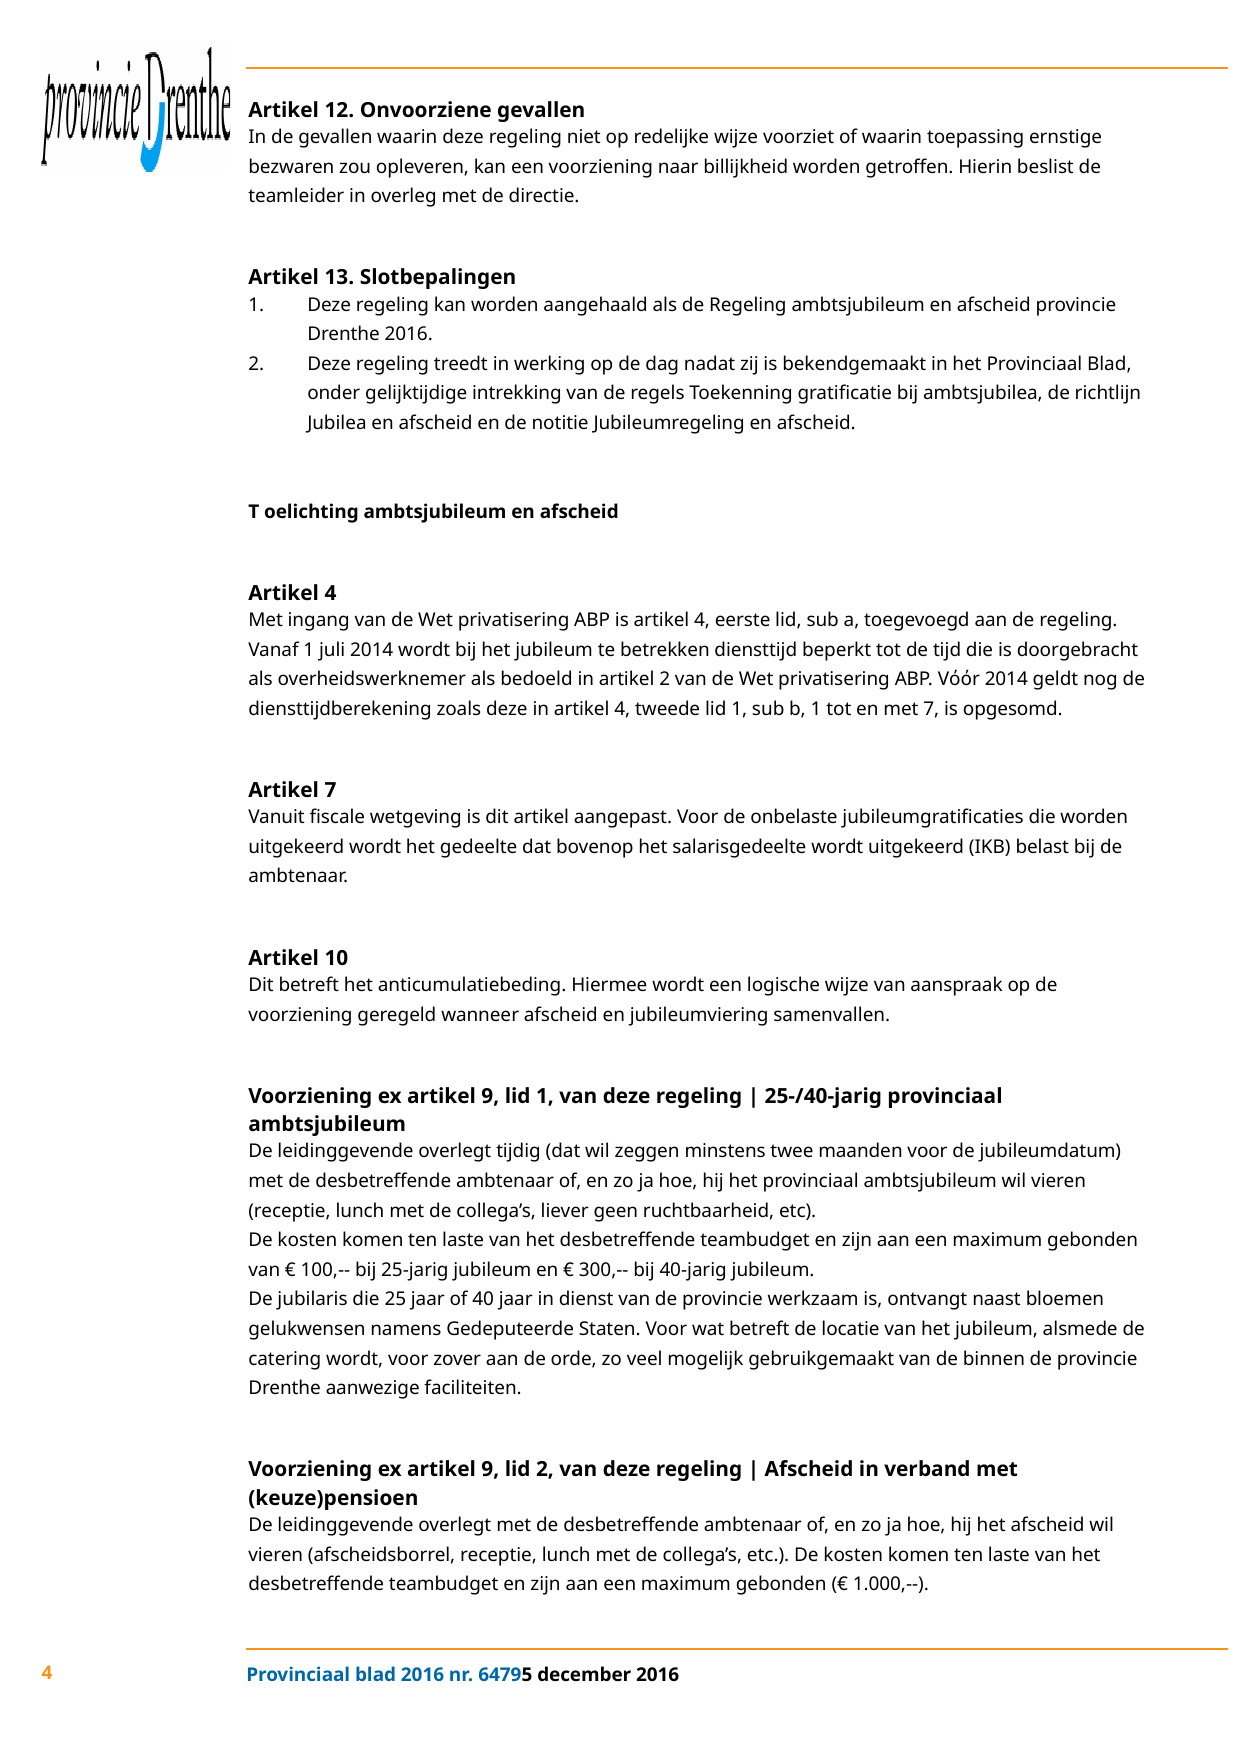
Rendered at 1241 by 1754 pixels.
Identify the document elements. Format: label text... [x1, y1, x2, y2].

text Dit betreft het anticumulatiebeding. Hiermee wordt een logische wijze van aanspraak op de voorziening geregeld wanneer afscheid en jubileumviering samenvallen. [248, 971, 1152, 1026]
list Deze regeling treedt in werking op de dag nadat zij is bekendgemaakt in het Provinciaal Blad, onder gelijktijdige intrekking van de regels Toekenning gratificatie bij ambtsjubilea, de richtlijn Jubilea en afscheid en de notitie Jubileumregeling en afscheid. [248, 350, 1152, 435]
text In de gevallen waarin deze regeling niet op redelijke wijze voorziet of waarin toepassing ernstige bezwaren zou opleveren, kan een voorziening naar billijkheid worden getroffen. Hierin beslist de teamleider in overleg met de directie. [248, 123, 1152, 208]
text T oelichting ambtsjubileum en afscheid [248, 498, 1152, 524]
text Artikel 10 [248, 943, 1152, 971]
text Vanuit fiscale wetgeving is dit artikel aangepast. Voor de onbelaste jubileumgratificaties die worden uitgekeerd wordt het gedeelte dat bovenop het salarisgedeelte wordt uitgekeerd (IKB) belast bij de ambtenaar. [248, 803, 1152, 888]
text Artikel 7 [248, 775, 1152, 803]
text Artikel 4 [248, 578, 1152, 606]
text De jubilaris die 25 jaar of 40 jaar in dienst van de provincie werkzaam is, ontvangt naast bloemen gelukwensen namens Gedeputeerde Staten. Voor wat betreft de locatie van het jubileum, alsmede de catering wordt, voor zover aan de orde, zo veel mogelijk gebruikgemaakt van de binnen de provincie Drenthe aanwezige faciliteiten. [248, 1286, 1152, 1400]
text De kosten komen ten laste van het desbetreffende teambudget en zijn aan een maximum gebonden van € 100,-- bij 25-jarig jubileum en € 300,-- bij 40-jarig jubileum. [248, 1226, 1152, 1282]
text Artikel 12. Onvoorziene gevallen [248, 95, 1152, 123]
text Met ingang van de Wet privatisering ABP is artikel 4, eerste lid, sub a, toegevoegd aan de regeling. Vanaf 1 juli 2014 wordt bij het jubileum te betrekken diensttijd beperkt tot de tijd die is doorgebracht als overheidswerknemer als bedoeld in artikel 2 van de Wet privatisering ABP. Vόόr 2014 geldt nog de diensttijdberekening zoals deze in artikel 4, tweede lid 1, sub b, 1 tot en met 7, is opgesomd. [248, 606, 1152, 721]
text De leidinggevende overlegt met de desbetreffende ambtenaar of, en zo ja hoe, hij het afscheid wil vieren (afscheidsborrel, receptie, lunch met de collega’s, etc.). De kosten komen ten laste van het desbetreffende teambudget en zijn aan een maximum gebonden (€ 1.000,--). [248, 1511, 1152, 1596]
picture [41, 47, 231, 172]
list Deze regeling kan worden aangehaald als de Regeling ambtsjubileum en afscheid provincie Drenthe 2016. [248, 291, 1152, 346]
text Voorziening ex artikel 9, lid 2, van deze regeling | Afscheid in verband met (keuze)pensioen [248, 1454, 1152, 1511]
text Voorziening ex artikel 9, lid 1, van deze regeling | 25-/40-jarig provinciaal ambtsjubileum [248, 1081, 1152, 1138]
text De leidinggevende overlegt tijdig (dat wil zeggen minstens twee maanden voor de jubileumdatum) met de desbetreffende ambtenaar of, en zo ja hoe, hij het provinciaal ambtsjubileum wil vieren (receptie, lunch met de collega’s, liever geen ruchtbaarheid, etc). [248, 1138, 1152, 1222]
text Artikel 13. Slotbepalingen [248, 262, 1152, 291]
